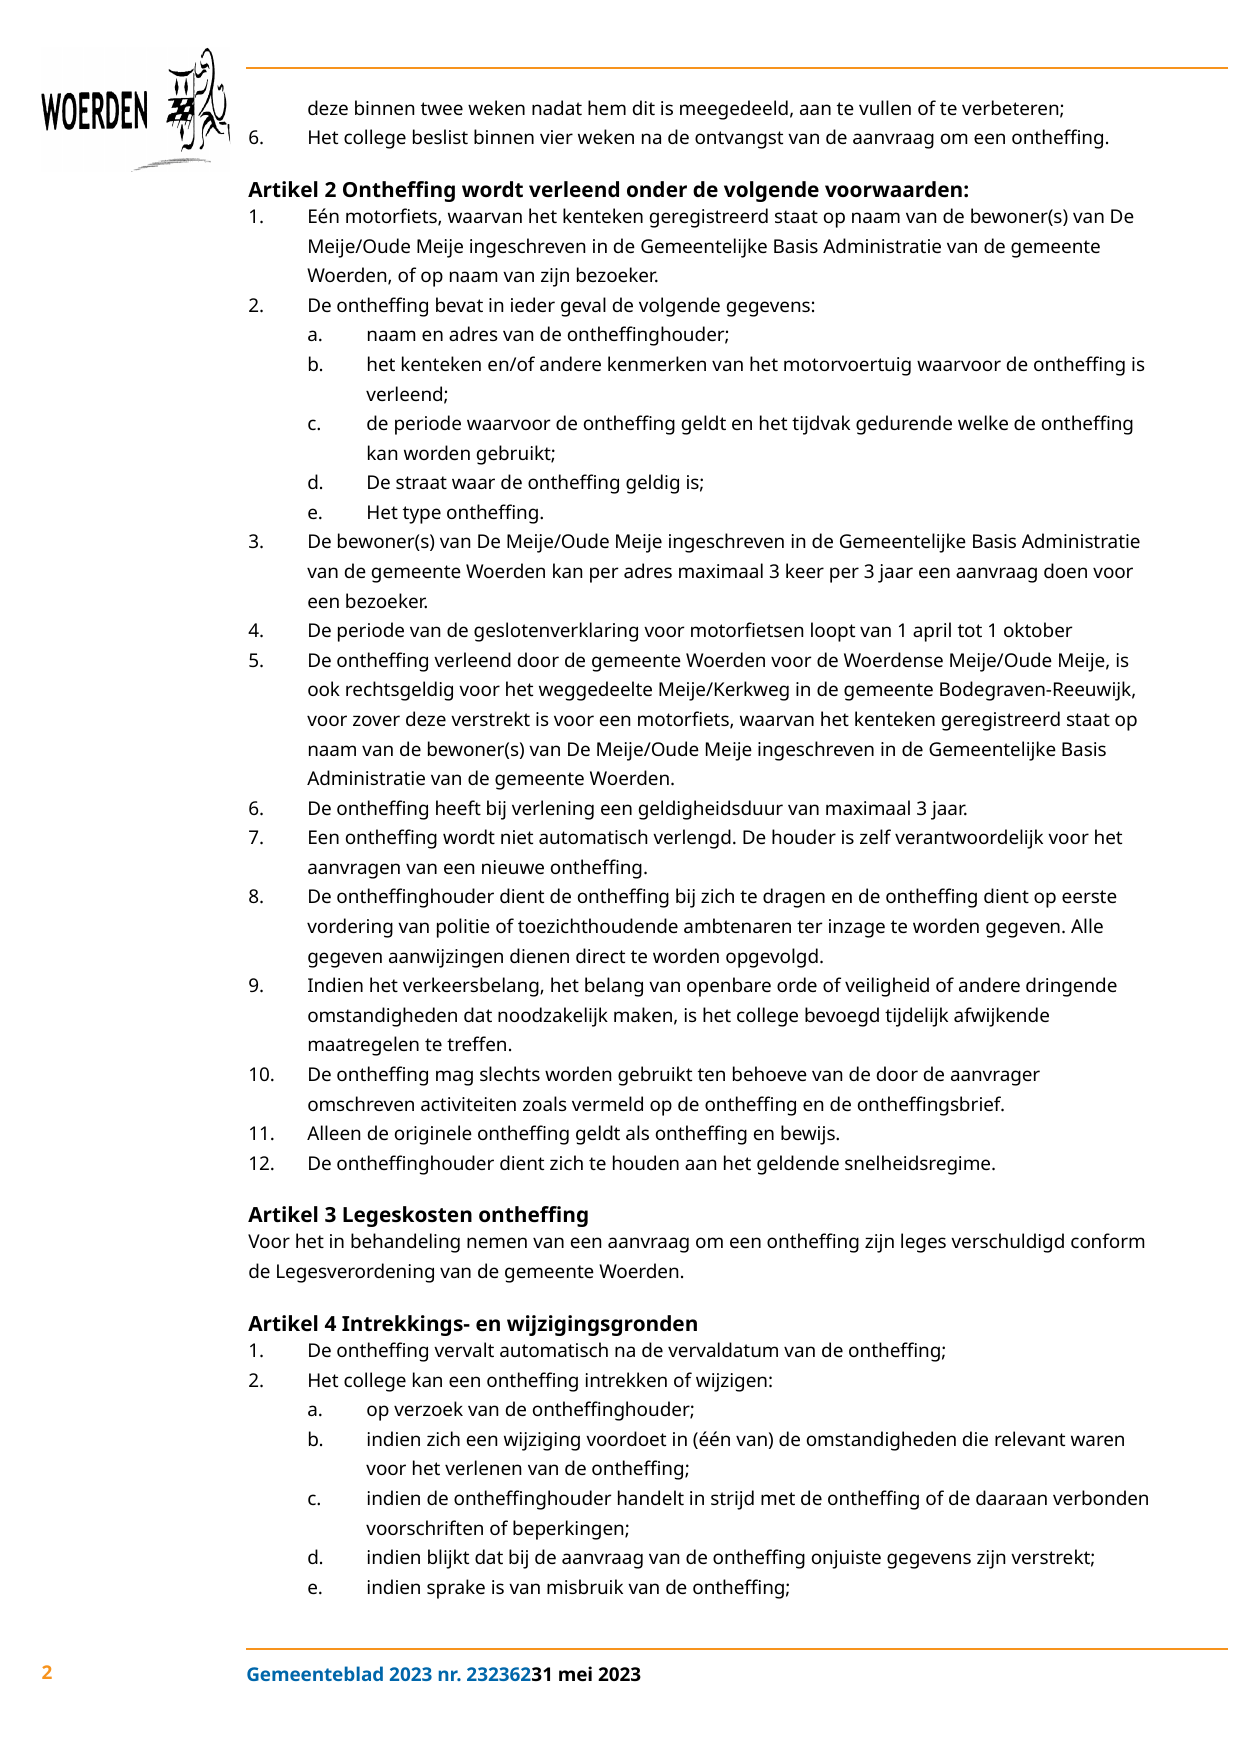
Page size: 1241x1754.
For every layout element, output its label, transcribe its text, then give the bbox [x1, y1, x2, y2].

list De ontheffing bevat in ieder geval de volgende gegevens: [248, 292, 1152, 318]
text Artikel 4 Intrekkings- en wijzigingsgronden [248, 1309, 1152, 1337]
list het kenteken en/of andere kenmerken van het motorvoertuig waarvoor de ontheffing is verleend; [307, 351, 1152, 406]
list De ontheffing mag slechts worden gebruikt ten behoeve van de door de aanvrager omschreven activiteiten zoals vermeld op de ontheffing en de ontheffingsbrief. [248, 1061, 1152, 1116]
text Artikel 2 Ontheffing wordt verleend onder de volgende voorwaarden: [248, 175, 1152, 203]
list indien de ontheffinghouder handelt in strijd met de ontheffing of de daaraan verbonden voorschriften of beperkingen; [307, 1485, 1152, 1540]
list Eén motorfiets, waarvan het kenteken geregistreerd staat op naam van de bewoner(s) van De Meije/Oude Meije ingeschreven in de Gemeentelijke Basis Administratie van de gemeente Woerden, of op naam van zijn bezoeker. [248, 203, 1152, 288]
list naam en adres van de ontheffinghouder; [307, 322, 1152, 347]
list indien blijkt dat bij de aanvraag van de ontheffing onjuiste gegevens zijn verstrekt; [307, 1544, 1152, 1570]
list De ontheffinghouder dient zich te houden aan het geldende snelheidsregime. [248, 1150, 1152, 1176]
text Voor het in behandeling nemen van een aanvraag om een ontheffing zijn leges verschuldigd conform de Legesverordening van de gemeente Woerden. [248, 1229, 1152, 1284]
list De ontheffing heeft bij verlening een geldigheidsduur van maximaal 3 jaar. [248, 795, 1152, 821]
list deze binnen twee weken nadat hem dit is meegedeeld, aan te vullen of te verbeteren; [248, 95, 1152, 121]
list Het college beslist binnen vier weken na de ontvangst van de aanvraag om een ontheffing. [248, 124, 1152, 150]
picture [41, 47, 231, 172]
list indien zich een wijziging voordoet in (één van) de omstandigheden die relevant waren voor het verlenen van de ontheffing; [307, 1426, 1152, 1481]
list De ontheffing vervalt automatisch na de vervaldatum van de ontheffing; [248, 1337, 1152, 1363]
list de periode waarvoor de ontheffing geldt en het tijdvak gedurende welke de ontheffing kan worden gebruikt; [307, 410, 1152, 466]
list Alleen de originele ontheffing geldt als ontheffing en bewijs. [248, 1120, 1152, 1146]
list De periode van de geslotenverklaring voor motorfietsen loopt van 1 april tot 1 oktober [248, 617, 1152, 643]
list Een ontheffing wordt niet automatisch verlengd. De houder is zelf verantwoordelijk voor het aanvragen van een nieuwe ontheffing. [248, 824, 1152, 880]
list De straat waar de ontheffing geldig is; [307, 469, 1152, 495]
list Indien het verkeersbelang, het belang van openbare orde of veiligheid of andere dringende omstandigheden dat noodzakelijk maken, is het college bevoegd tijdelijk afwijkende maatregelen te treffen. [248, 972, 1152, 1057]
list Het college kan een ontheffing intrekken of wijzigen: [248, 1367, 1152, 1392]
list indien sprake is van misbruik van de ontheffing; [307, 1574, 1152, 1599]
list op verzoek van de ontheffinghouder; [307, 1396, 1152, 1422]
list De ontheffing verleend door de gemeente Woerden voor de Woerdense Meije/Oude Meije, is ook rechtsgeldig voor het weggedeelte Meije/Kerkweg in de gemeente Bodegraven-Reeuwijk, voor zover deze verstrekt is voor een motorfiets, waarvan het kenteken geregistreerd staat op naam van de bewoner(s) van De Meije/Oude Meije ingeschreven in de Gemeentelijke Basis Administratie van de gemeente Woerden. [248, 647, 1152, 791]
text Artikel 3 Legeskosten ontheffing [248, 1200, 1152, 1229]
list De ontheffinghouder dient de ontheffing bij zich te dragen en de ontheffing dient op eerste vordering van politie of toezichthoudende ambtenaren ter inzage te worden gegeven. Alle gegeven aanwijzingen dienen direct te worden opgevolgd. [248, 884, 1152, 968]
list De bewoner(s) van De Meije/Oude Meije ingeschreven in de Gemeentelijke Basis Administratie van de gemeente Woerden kan per adres maximaal 3 keer per 3 jaar een aanvraag doen voor een bezoeker. [248, 529, 1152, 613]
list Het type ontheffing. [307, 499, 1152, 525]
